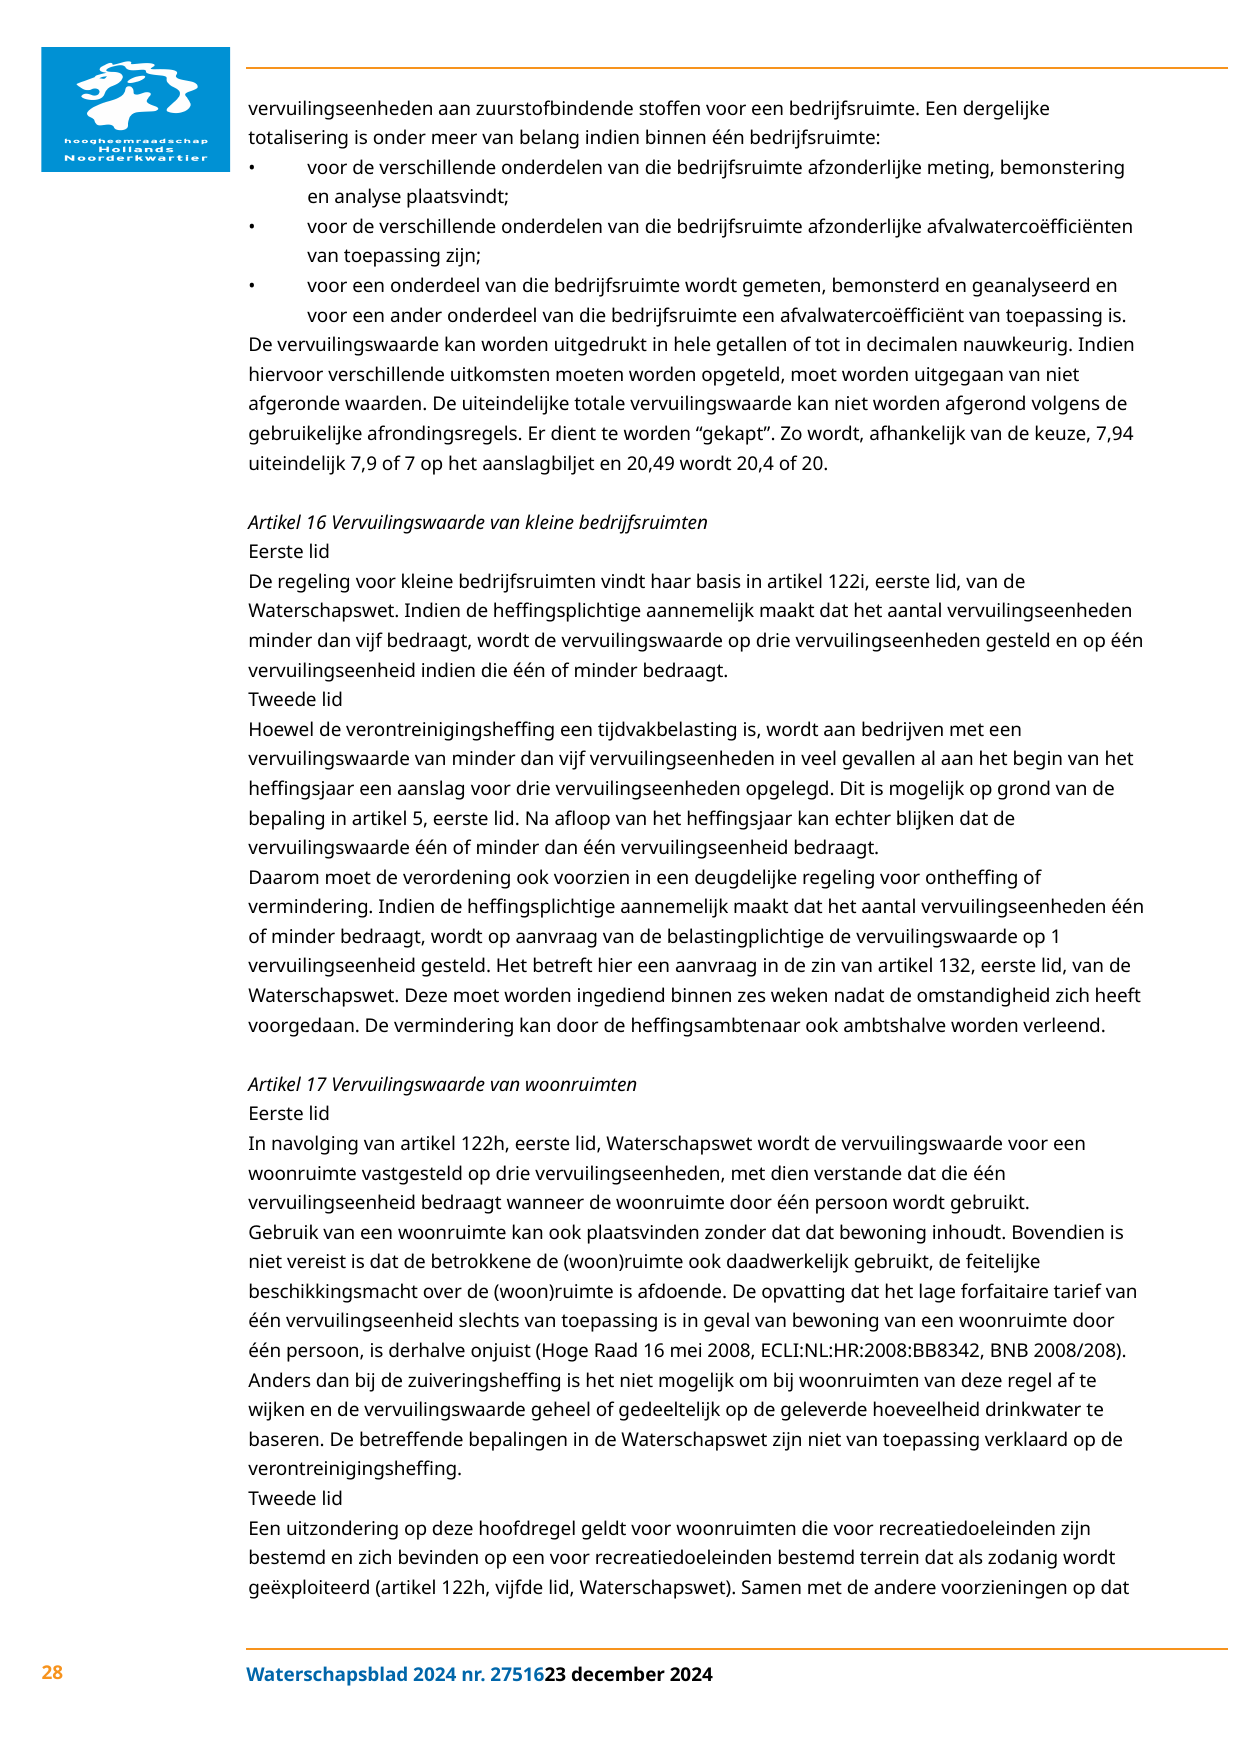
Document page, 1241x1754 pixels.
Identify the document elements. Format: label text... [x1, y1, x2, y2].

text Artikel 16 Vervuilingswaarde van kleine bedrijfsruimten [248, 509, 1152, 535]
text Tweede lid [248, 1485, 1152, 1511]
text De vervuilingswaarde kan worden uitgedrukt in hele getallen of tot in decimalen nauwkeurig. Indien hiervoor verschillende uitkomsten moeten worden opgeteld, moet worden uitgegaan van niet afgeronde waarden. De uiteindelijke totale vervuilingswaarde kan niet worden afgerond volgens de gebruikelijke afrondingsregels. Er dient te worden “gekapt”. Zo wordt, afhankelijk van de keuze, 7,94 uiteindelijk 7,9 of 7 op het aanslagbiljet en 20,49 wordt 20,4 of 20. [248, 331, 1152, 476]
list voor de verschillende onderdelen van die bedrijfsruimte afzonderlijke afvalwatercoëfficiënten van toepassing zijn; [248, 213, 1152, 268]
text In navolging van artikel 122h, eerste lid, Waterschapswet wordt de vervuilingswaarde voor een woonruimte vastgesteld op drie vervuilingseenheden, met dien verstande dat die één vervuilingseenheid bedraagt wanneer de woonruimte door één persoon wordt gebruikt. [248, 1130, 1152, 1215]
text Eerste lid [248, 1101, 1152, 1126]
picture [88, 87, 157, 130]
picture [118, 62, 197, 112]
text vervuilingseenheden aan zuurstofbindende stoffen voor een bedrijfsruimte. Een dergelijke totalisering is onder meer van belang indien binnen één bedrijfsruimte: [248, 95, 1152, 150]
text Eerste lid [248, 538, 1152, 564]
text Hoewel de verontreinigingsheffing een tijdvakbelasting is, wordt aan bedrijven met een vervuilingswaarde van minder dan vijf vervuilingseenheden in veel gevallen al aan het begin van het heffingsjaar een aanslag voor drie vervuilingseenheden opgelegd. Dit is mogelijk op grond van de bepaling in artikel 5, eerste lid. Na afloop van het heffingsjaar kan echter blijken dat de vervuilingswaarde één of minder dan één vervuilingseenheid bedraagt. [248, 716, 1152, 860]
list voor een onderdeel van die bedrijfsruimte wordt gemeten, bemonsterd en geanalyseerd en voor een ander onderdeel van die bedrijfsruimte een afvalwatercoëfficiënt van toepassing is. [248, 272, 1152, 328]
picture [129, 76, 144, 82]
text Artikel 17 Vervuilingswaarde van woonruimten [248, 1071, 1152, 1097]
list voor de verschillende onderdelen van die bedrijfsruimte afzonderlijke meting, bemonstering en analyse plaatsvindt; [248, 154, 1152, 209]
text Een uitzondering op deze hoofdregel geldt voor woonruimten die voor recreatiedoeleinden zijn bestemd en zich bevinden op een voor recreatiedoeleinden bestemd terrein dat als zodanig wordt geëxploiteerd (artikel 122h, vijfde lid, Waterschapswet). Samen met de andere voorzieningen op dat [248, 1515, 1152, 1600]
text Gebruik van een woonruimte kan ook plaatsvinden zonder dat dat bewoning inhoudt. Bovendien is niet vereist is dat de betrokkene de (woon)ruimte ook daadwerkelijk gebruikt, de feitelijke beschikkingsmacht over de (woon)ruimte is afdoende. De opvatting dat het lage forfaitaire tarief van één vervuilingseenheid slechts van toepassing is in geval van bewoning van een woonruimte door één persoon, is derhalve onjuist (Hoge Raad 16 mei 2008, ECLI:NL:HR:2008:BB8342, BNB 2008/208). [248, 1219, 1152, 1363]
text Anders dan bij de zuiveringsheffing is het niet mogelijk om bij woonruimten van deze regel af te wijken en de vervuilingswaarde geheel of gedeeltelijk op de geleverde hoeveelheid drinkwater te baseren. De betreffende bepalingen in de Waterschapswet zijn niet van toepassing verklaard op de verontreinigingsheffing. [248, 1367, 1152, 1481]
text Tweede lid [248, 686, 1152, 712]
text Daarom moet de verordening ook voorzien in een deugdelijke regeling voor ontheffing of vermindering. Indien de heffingsplichtige aannemelijk maakt dat het aantal vervuilingseenheden één of minder bedraagt, wordt op aanvraag van de belastingplichtige de vervuilingswaarde op 1 vervuilingseenheid gesteld. Het betreft hier een aanvraag in de zin van artikel 132, eerste lid, van de Waterschapswet. Deze moet worden ingediend binnen zes weken nadat de omstandigheid zich heeft voorgedaan. De vermindering kan door de heffingsambtenaar ook ambtshalve worden verleend. [248, 864, 1152, 1038]
text De regeling voor kleine bedrijfsruimten vindt haar basis in artikel 122i, eerste lid, van de Waterschapswet. Indien de heffingsplichtige aannemelijk maakt dat het aantal vervuilingseenheden minder dan vijf bedraagt, wordt de vervuilingswaarde op drie vervuilingseenheden gesteld en op één vervuilingseenheid indien die één of minder bedraagt. [248, 568, 1152, 683]
picture [78, 64, 122, 99]
